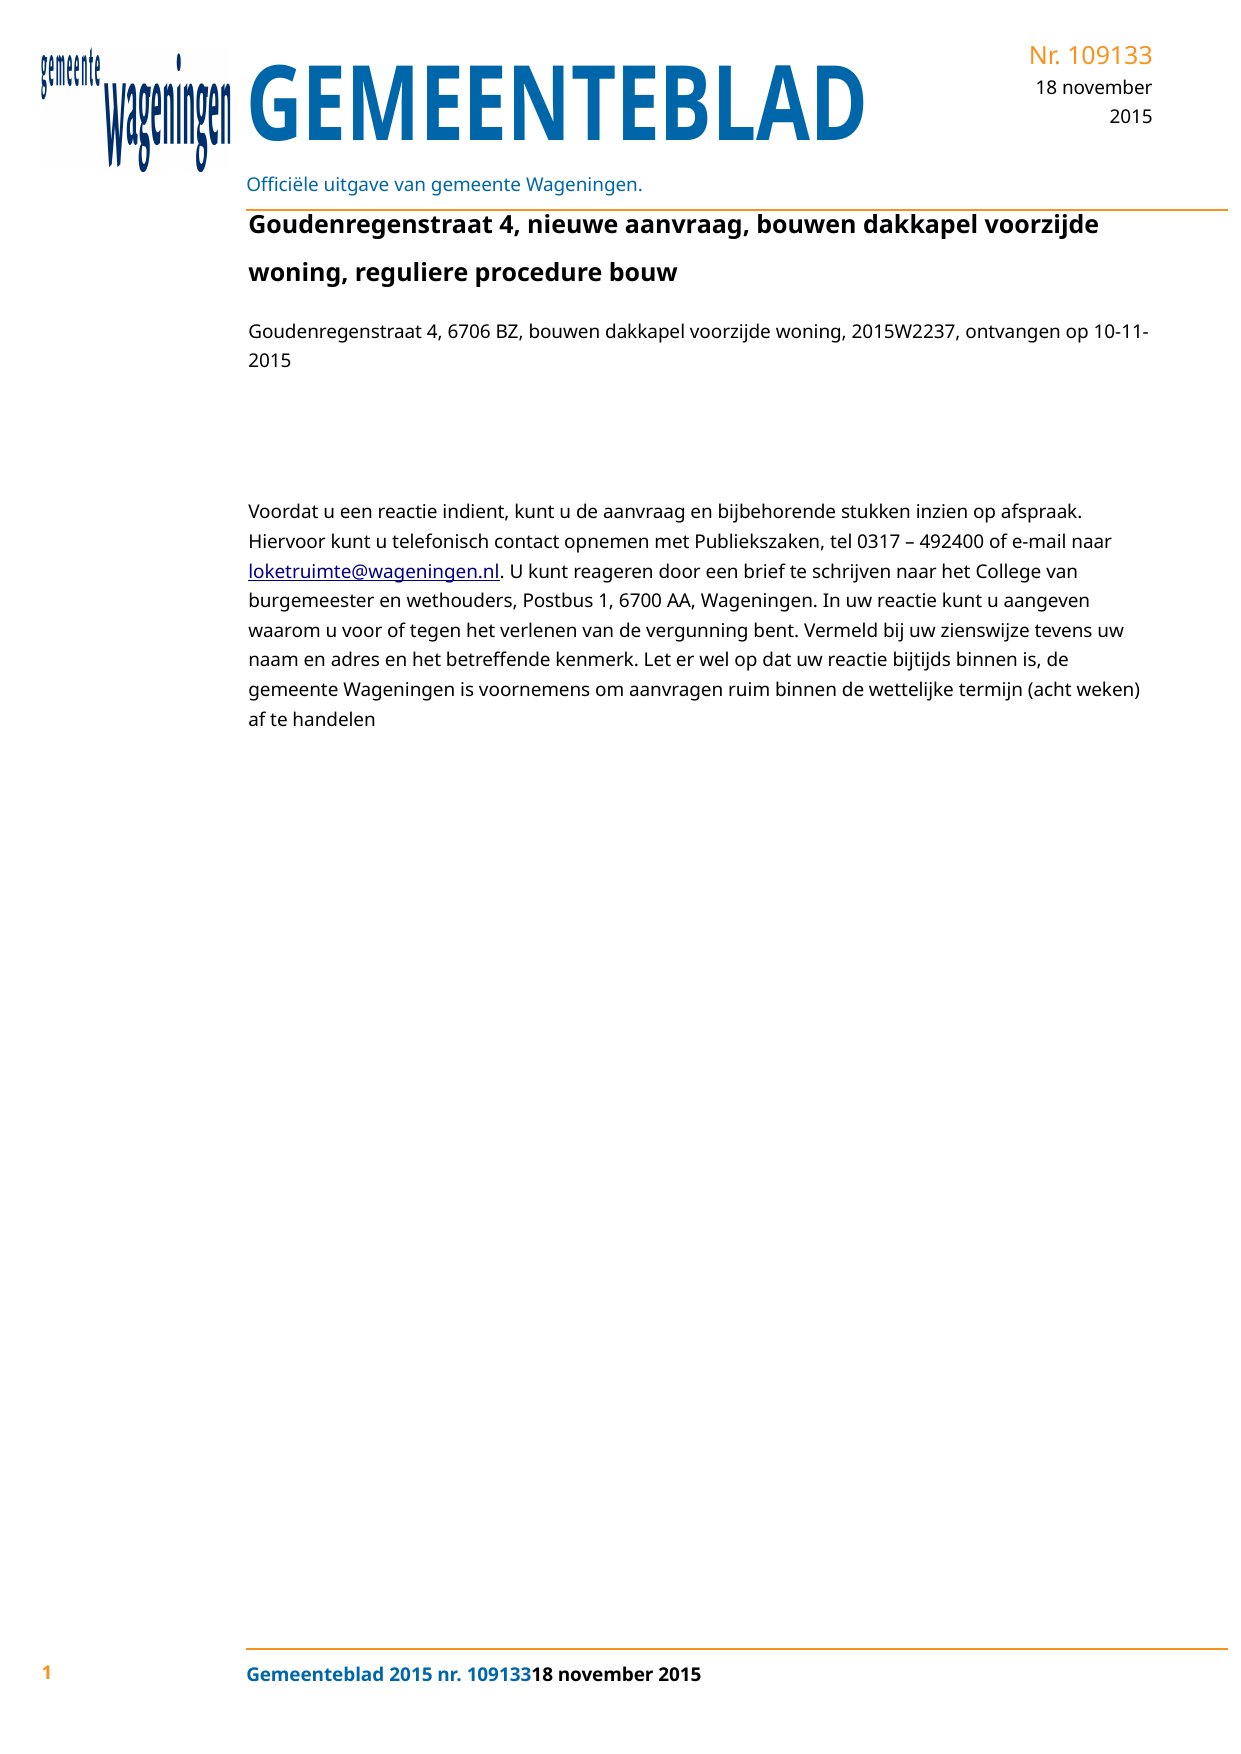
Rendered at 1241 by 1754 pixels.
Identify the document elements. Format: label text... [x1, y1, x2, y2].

text Goudenregenstraat 4, 6706 BZ, bouwen dakkapel voorzijde woning, 2015W2237, ontvangen op 10-11-2015 [248, 318, 1152, 373]
picture [41, 47, 231, 172]
text Voordat u een reactie indient, kunt u de aanvraag en bijbehorende stukken inzien op afspraak. Hiervoor kunt u telefonisch contact opnemen met Publiekszaken, tel 0317 – 492400 of e-mail naar loketruimte@wageningen.nl. U kunt reageren door een brief te schrijven naar het College van burgemeester en wethouders, Postbus 1, 6700 AA, Wageningen. In uw reactie kunt u aangeven waarom u voor of tegen het verlenen van de vergunning bent. Vermeld bij uw zienswijze tevens uw naam en adres en het betreffende kenmerk. Let er wel op dat uw reactie bijtijds binnen is, de gemeente Wageningen is voornemens om aanvragen ruim binnen de wettelijke termijn (acht weken) af te handelen [248, 499, 1152, 732]
text Goudenregenstraat 4, nieuwe aanvraag, bouwen dakkapel voorzijde woning, reguliere procedure bouw [248, 211, 1152, 288]
